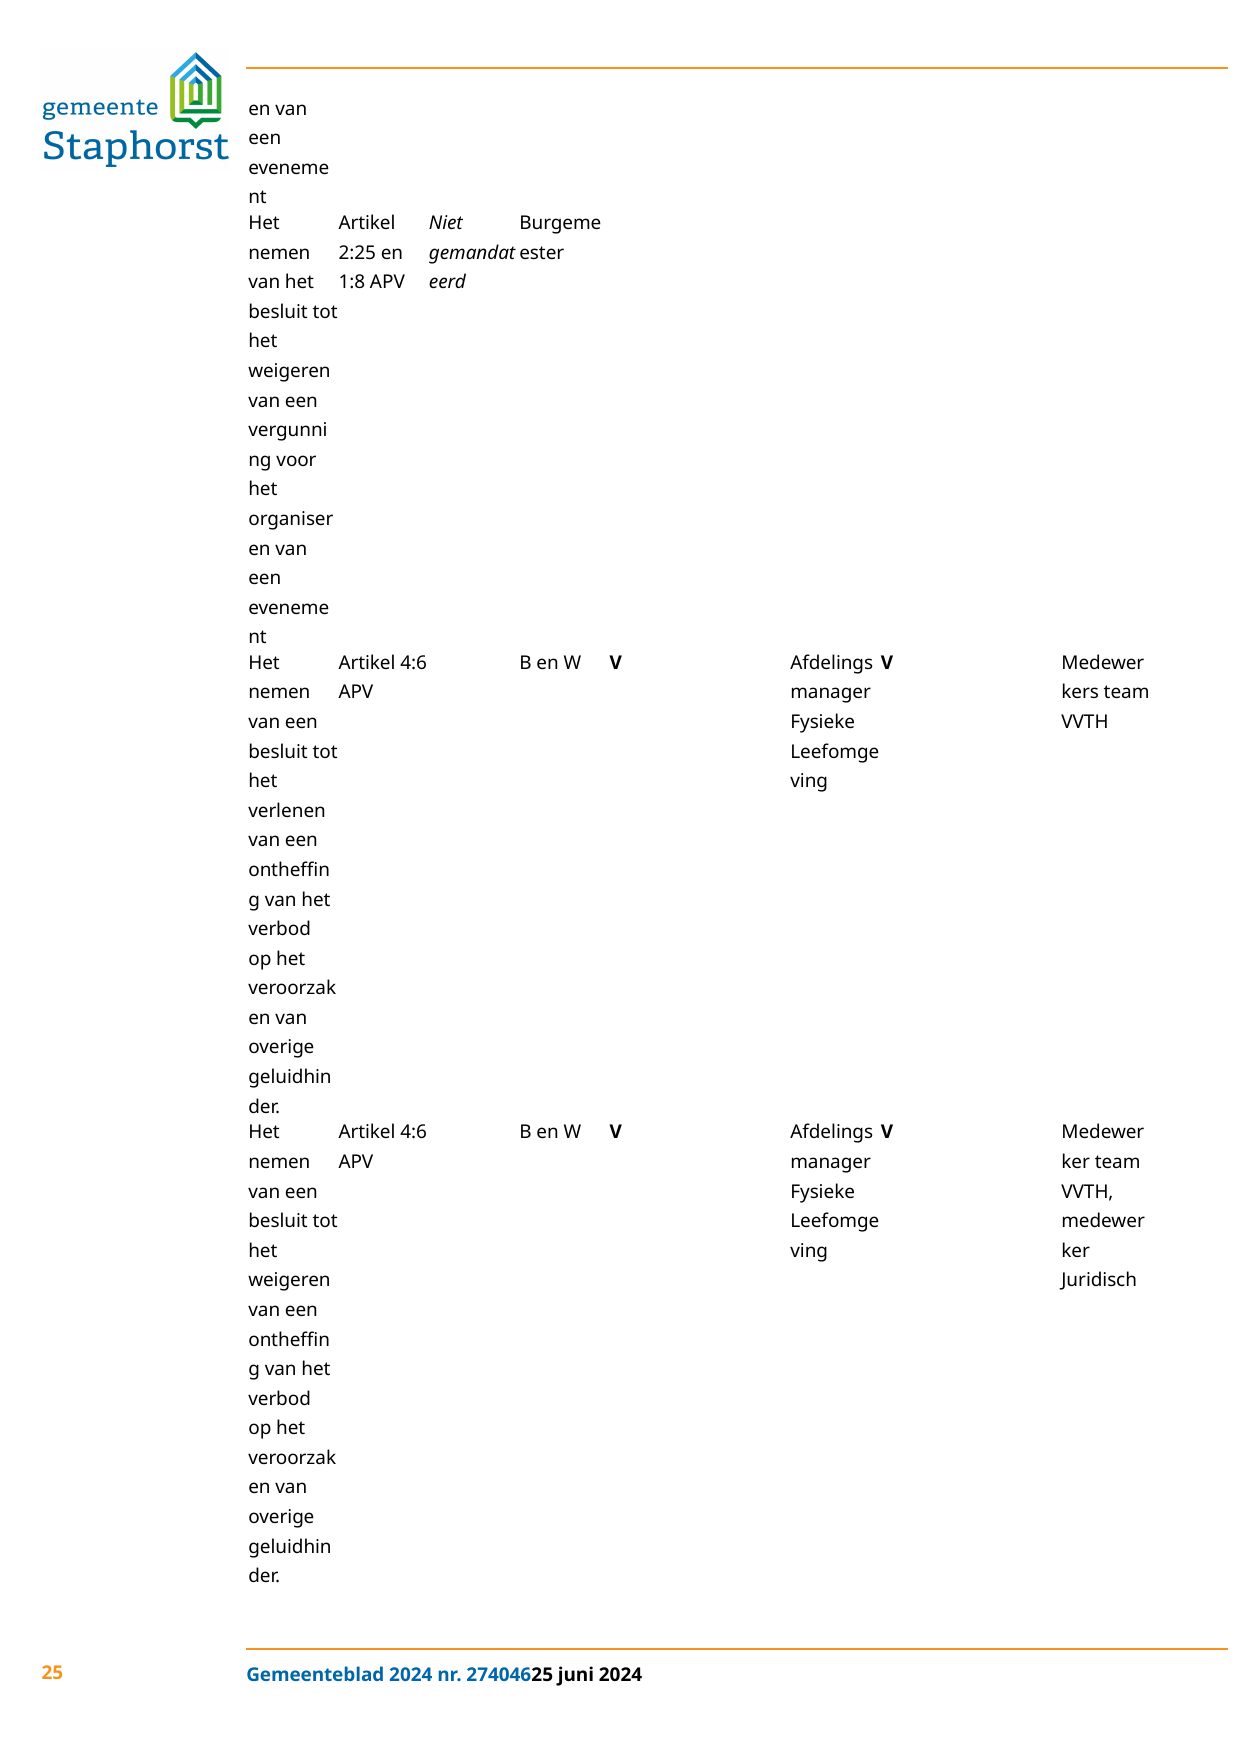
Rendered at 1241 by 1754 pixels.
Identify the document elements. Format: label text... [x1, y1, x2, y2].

table_cell [971, 649, 1061, 1119]
table_cell [790, 95, 881, 209]
table_cell V [881, 1119, 971, 1588]
table_cell [700, 95, 790, 209]
table_cell [609, 209, 700, 649]
table_cell [790, 209, 881, 649]
table_cell [609, 95, 700, 209]
table_cell Artikel 2:25 en 1:8 APV [338, 209, 429, 649]
table_cell Burgemeester [519, 209, 609, 649]
table_cell Artikel 4:6 APV [338, 649, 429, 1119]
table_cell [881, 209, 971, 649]
table_cell [971, 95, 1061, 209]
table_cell Medewerker team VVTH, medewerker Juridisch [1061, 1119, 1152, 1588]
table_cell Medewerkers team VVTH [1061, 649, 1152, 1119]
table_cell [971, 209, 1061, 649]
table_cell Afdelingsmanager Fysieke Leefomgeving [790, 1119, 881, 1588]
table_cell B en W [519, 1119, 609, 1588]
table_cell [1061, 95, 1152, 209]
table_cell Het nemen van een besluit tot het verlenen van een ontheffing van het verbod op het veroorzaken van overige geluidhinder. [248, 649, 338, 1119]
table_cell Afdelingsmanager Fysieke Leefomgeving [790, 649, 881, 1119]
table_cell [519, 95, 609, 209]
table_cell V [881, 649, 971, 1119]
table_cell [429, 95, 519, 209]
table_cell Niet gemandateerd [429, 209, 519, 649]
table_cell en van een evenement [248, 95, 338, 209]
table_cell Artikel 4:6 APV [338, 1119, 429, 1588]
table_cell [700, 649, 790, 1119]
table_cell [429, 1119, 519, 1588]
table_cell [881, 95, 971, 209]
table_cell V [609, 1119, 700, 1588]
table_cell [700, 1119, 790, 1588]
table_cell [429, 649, 519, 1119]
table_cell B en W [519, 649, 609, 1119]
table_cell V [609, 649, 700, 1119]
table_cell Het nemen van een besluit tot het weigeren van een ontheffing van het verbod op het veroorzaken van overige geluidhinder. [248, 1119, 338, 1588]
picture [41, 47, 231, 172]
table_cell [1061, 209, 1152, 649]
table_cell Het nemen van het besluit tot het weigeren van een vergunning voor het organiseren van een evenement [248, 209, 338, 649]
table_cell [338, 95, 429, 209]
table_cell [971, 1119, 1061, 1588]
table_cell [700, 209, 790, 649]
